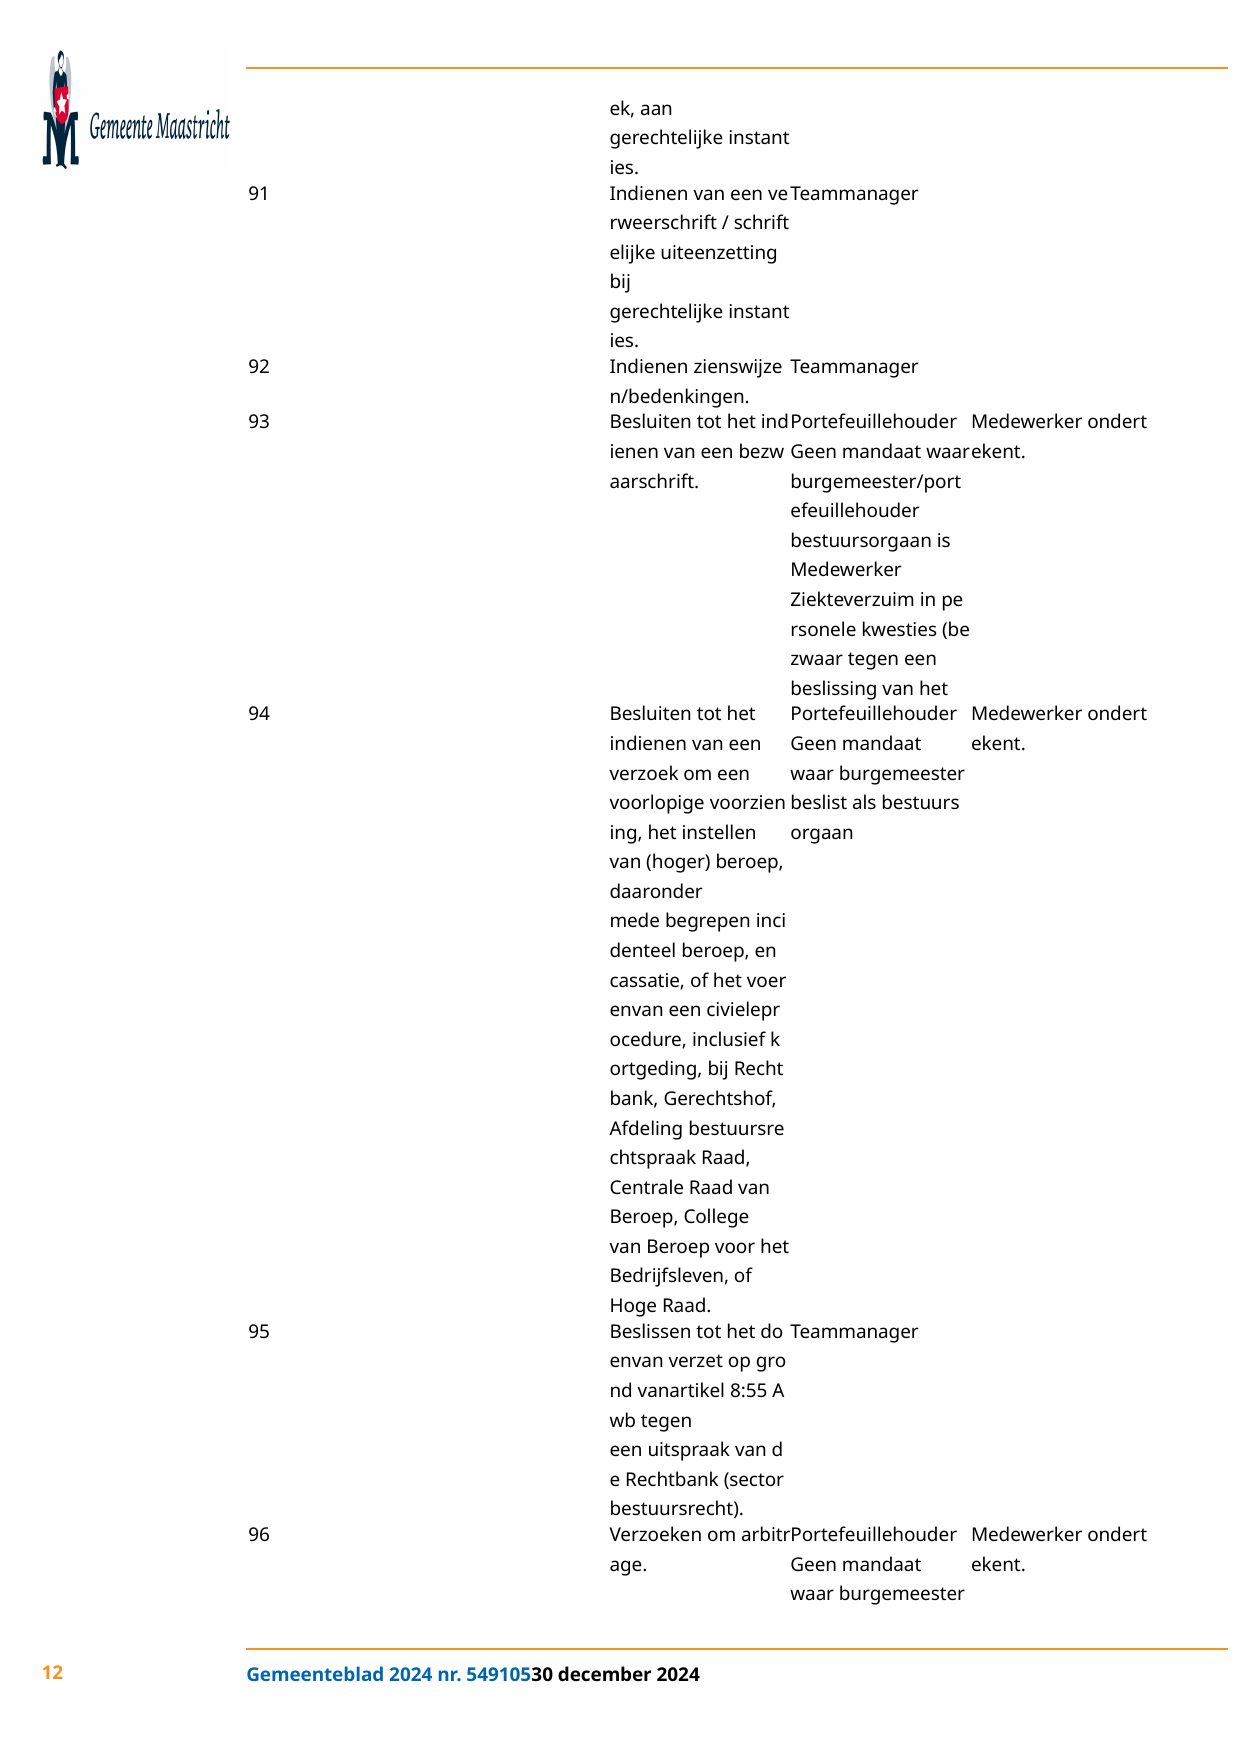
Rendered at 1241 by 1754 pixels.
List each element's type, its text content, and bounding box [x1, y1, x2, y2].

table_cell [429, 180, 609, 353]
table_cell Teammanager [790, 353, 971, 409]
table_cell Teammanager [790, 1318, 971, 1521]
table_cell [429, 1318, 609, 1521]
table_cell Besluiten tot het indienen van een bezwaarschrift. [609, 409, 790, 701]
table_cell Portefeuillehouder Geen mandaat waar burgemeester/portefeuillehouder bestuursorgaan is Medewerker Ziekteverzuim in personele kwesties (bezwaar tegen een beslissing van het [790, 409, 971, 701]
table_cell [790, 95, 971, 180]
table_cell [971, 353, 1152, 409]
table_cell Indienen van een verweerschrift / schriftelijke uiteenzetting bij gerechtelijke instanties. [609, 180, 790, 353]
table_cell 94 [248, 701, 429, 1318]
table_cell Verzoeken om arbitrage. [609, 1521, 790, 1606]
table_cell ek, aan gerechtelijke instanties. [609, 95, 790, 180]
table_cell 96 [248, 1521, 429, 1606]
table_cell [971, 180, 1152, 353]
table_cell Indienen zienswijzen/bedenkingen. [609, 353, 790, 409]
table_cell Medewerker ondertekent. [971, 409, 1152, 701]
picture [41, 47, 231, 172]
table_cell [429, 701, 609, 1318]
table_cell Medewerker ondertekent. [971, 1521, 1152, 1606]
table_cell Portefeuillehouder Geen mandaat waar burgemeester [790, 1521, 971, 1606]
table_cell Portefeuillehouder Geen mandaat waar burgemeester beslist als bestuursorgaan [790, 701, 971, 1318]
table_cell Medewerker ondertekent. [971, 701, 1152, 1318]
table_cell [429, 95, 609, 180]
table_cell 92 [248, 353, 429, 409]
table_cell [429, 353, 609, 409]
table_cell 91 [248, 180, 429, 353]
table_cell [248, 95, 429, 180]
table_cell Teammanager [790, 180, 971, 353]
table_cell 93 [248, 409, 429, 701]
table_cell 95 [248, 1318, 429, 1521]
table_cell Beslissen tot het doenvan verzet op grond vanartikel 8:55 Awb tegen een uitspraak van de Rechtbank (sector bestuursrecht). [609, 1318, 790, 1521]
table_cell [971, 95, 1152, 180]
table_cell [971, 1318, 1152, 1521]
table_cell [429, 409, 609, 701]
table_cell Besluiten tot het indienen van een verzoek om een voorlopige voorziening, het instellen van (hoger) beroep, daaronder mede begrepen incidenteel beroep, en cassatie, of het voerenvan een civieleprocedure, inclusief kortgeding, bij Rechtbank, Gerechtshof, Afdeling bestuursrechtspraak Raad, Centrale Raad van Beroep, College van Beroep voor het Bedrijfsleven, of Hoge Raad. [609, 701, 790, 1318]
table_cell [429, 1521, 609, 1606]
